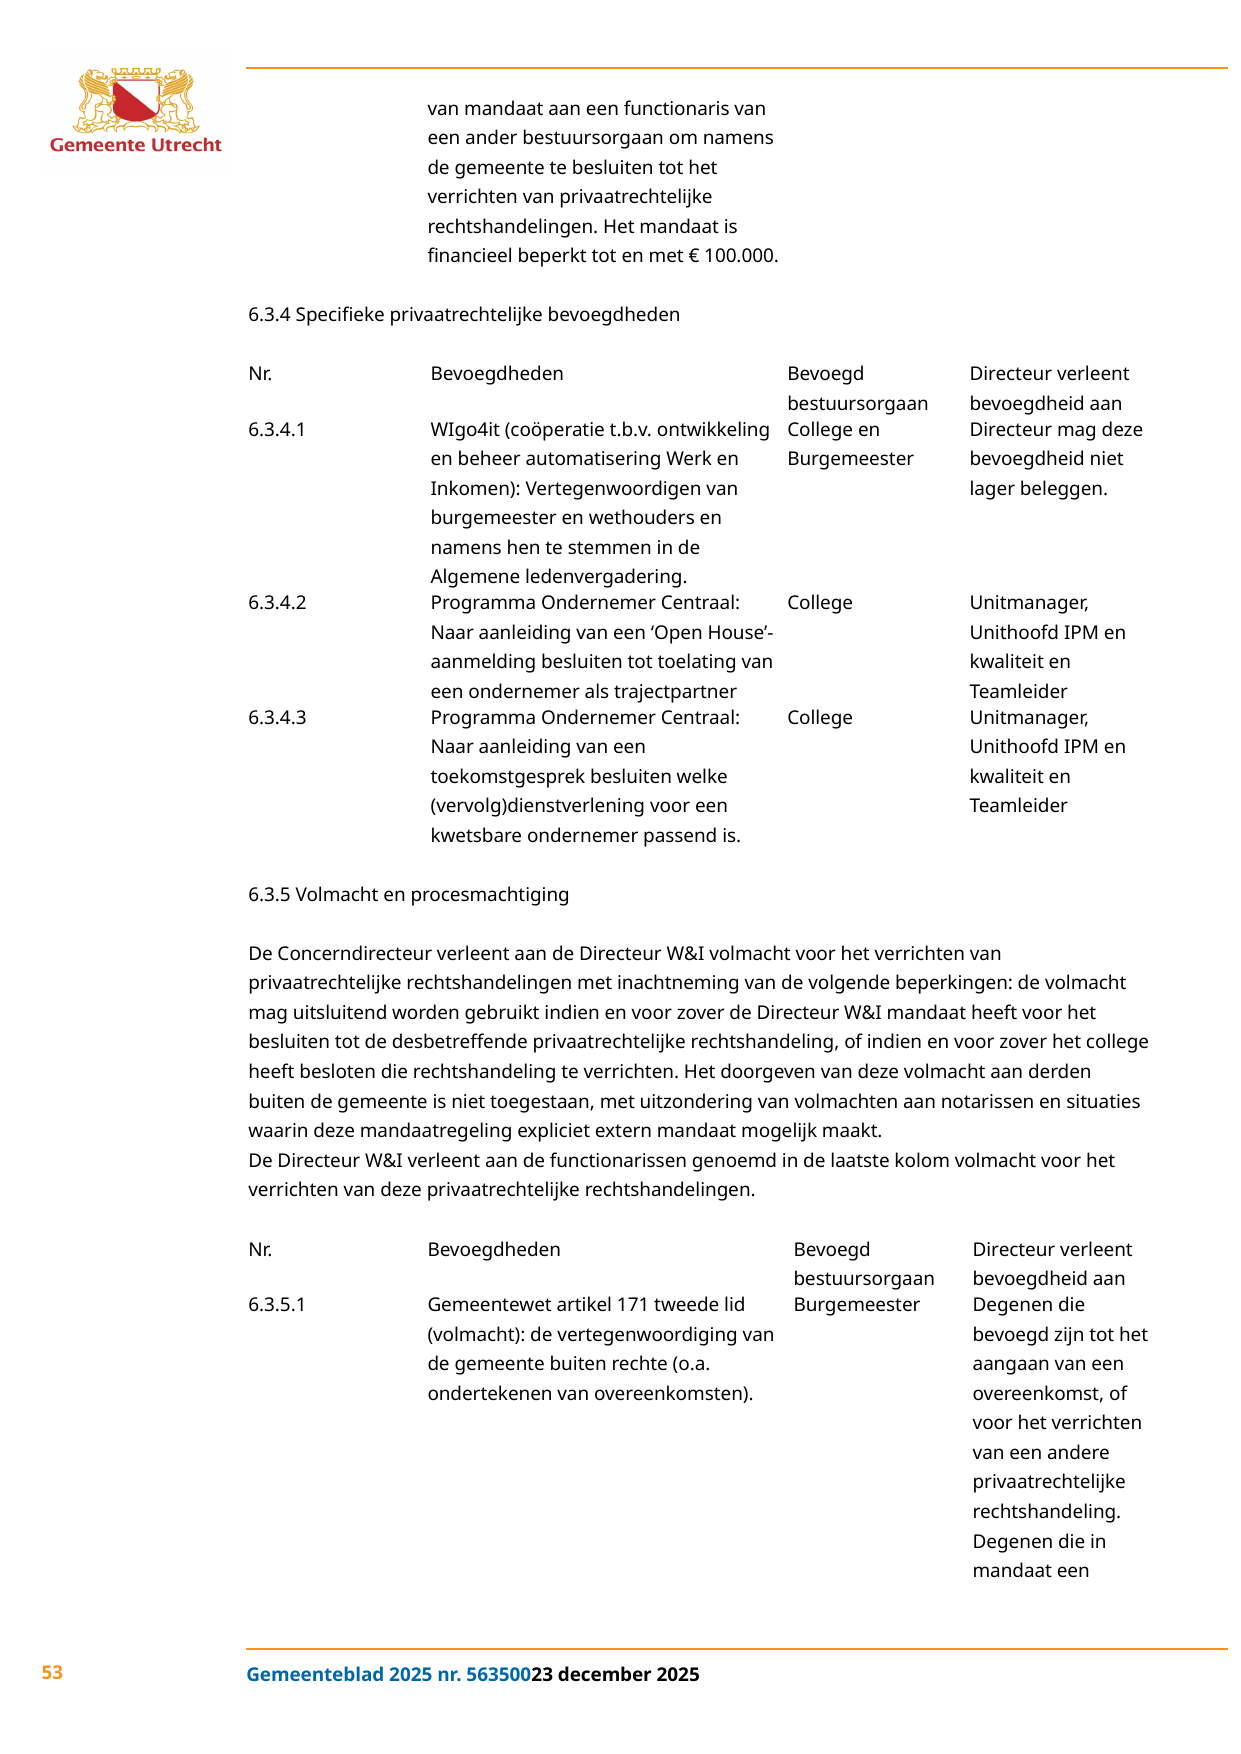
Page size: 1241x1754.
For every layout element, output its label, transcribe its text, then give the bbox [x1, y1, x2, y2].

table_header Nr. [248, 1236, 427, 1291]
table_cell van mandaat aan een functionaris van een ander bestuursorgaan om namens de gemeente te besluiten tot het verrichten van privaatrechtelijke rechtshandelingen. Het mandaat is financieel beperkt tot en met € 100.000. [427, 95, 793, 268]
table_cell Directeur mag deze bevoegdheid niet lager beleggen. [969, 416, 1152, 589]
table_cell Unitmanager, Unithoofd IPM en kwaliteit en Teamleider [969, 704, 1152, 848]
table_header Directeur verleent bevoegdheid aan [969, 361, 1152, 416]
table_header Nr. [248, 361, 430, 416]
table_cell [793, 95, 972, 268]
table_cell Programma Ondernemer Centraal: Naar aanleiding van een ‘Open House’- aanmelding besluiten tot toelating van een ondernemer als trajectpartner [430, 590, 787, 704]
text 6.3.5 Volmacht en procesmachtiging [248, 881, 1152, 907]
table_cell Burgemeester [793, 1291, 972, 1583]
table_header Bevoegdheden [427, 1236, 793, 1291]
text De Directeur W&I verleent aan de functionarissen genoemd in de laatste kolom volmacht voor het verrichten van deze privaatrechtelijke rechtshandelingen. [248, 1147, 1152, 1202]
table_header Bevoegd bestuursorgaan [787, 361, 969, 416]
table_header Bevoegdheden [430, 361, 787, 416]
table_cell 6.3.5.1 [248, 1291, 427, 1583]
text De Concerndirecteur verleent aan de Directeur W&I volmacht voor het verrichten van privaatrechtelijke rechtshandelingen met inachtneming van de volgende beperkingen: de volmacht mag uitsluitend worden gebruikt indien en voor zover de Directeur W&I mandaat heeft voor het besluiten tot de desbetreffende privaatrechtelijke rechtshandeling, of indien en voor zover het college heeft besloten die rechtshandeling te verrichten. Het doorgeven van deze volmacht aan derden buiten de gemeente is niet toegestaan, met uitzondering van volmachten aan notarissen en situaties waarin deze mandaatregeling expliciet extern mandaat mogelijk maakt. [248, 940, 1152, 1143]
table_cell Degenen die bevoegd zijn tot het aangaan van een overeenkomst, of voor het verrichten van een andere privaatrechtelijke rechtshandeling. Degenen die in mandaat een [973, 1291, 1152, 1583]
text 6.3.4 Specifieke privaatrechtelijke bevoegdheden [248, 301, 1152, 327]
table_cell 6.3.4.1 [248, 416, 430, 589]
table_cell College [787, 590, 969, 704]
table_cell 6.3.4.3 [248, 704, 430, 848]
table_cell [248, 95, 427, 268]
table_cell WIgo4it (coöperatie t.b.v. ontwikkeling en beheer automatisering Werk en Inkomen): Vertegenwoordigen van burgemeester en wethouders en namens hen te stemmen in de Algemene ledenvergadering. [430, 416, 787, 589]
table_cell Programma Ondernemer Centraal: Naar aanleiding van een toekomstgesprek besluiten welke (vervolg)dienstverlening voor een kwetsbare ondernemer passend is. [430, 704, 787, 848]
table_cell College [787, 704, 969, 848]
table_cell 6.3.4.2 [248, 590, 430, 704]
table_cell Gemeentewet artikel 171 tweede lid (volmacht): de vertegenwoordiging van de gemeente buiten rechte (o.a. ondertekenen van overeenkomsten). [427, 1291, 793, 1583]
table_header Bevoegd bestuursorgaan [793, 1236, 972, 1291]
picture [41, 47, 231, 172]
table_cell College en Burgemeester [787, 416, 969, 589]
table_cell Unitmanager, Unithoofd IPM en kwaliteit en Teamleider [969, 590, 1152, 704]
table_header Directeur verleent bevoegdheid aan [973, 1236, 1152, 1291]
table_cell [973, 95, 1152, 268]
